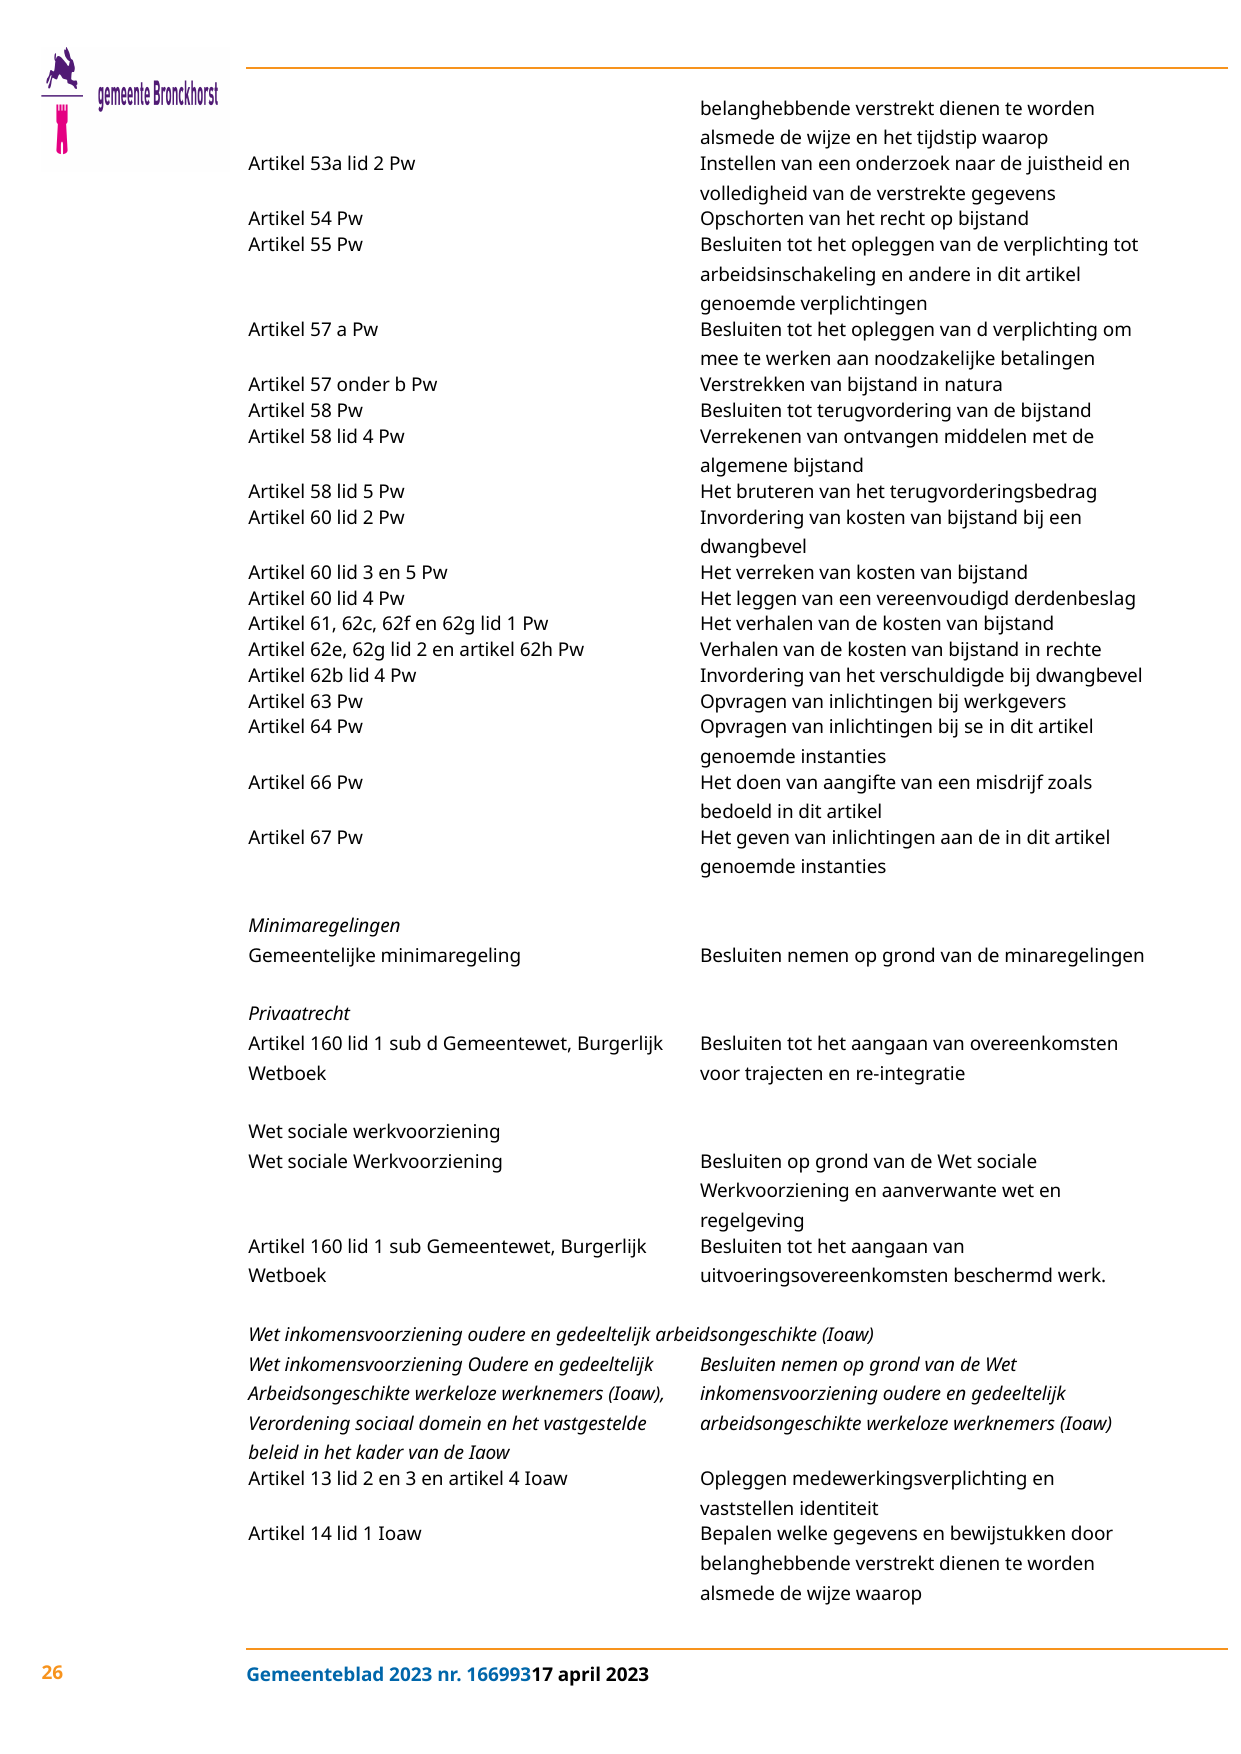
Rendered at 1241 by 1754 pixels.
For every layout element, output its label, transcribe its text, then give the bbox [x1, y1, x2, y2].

table_cell belanghebbende verstrekt dienen te worden alsmede de wijze en het tijdstip waarop [700, 95, 1152, 150]
table_cell Besluiten tot het aangaan van uitvoeringsovereenkomsten beschermd werk. [700, 1233, 1152, 1288]
table_cell Artikel 55 Pw [248, 231, 700, 316]
table_cell Artikel 60 lid 2 Pw [248, 504, 700, 559]
table_header Besluiten nemen op grond van de Wet inkomensvoorziening oudere en gedeeltelijk arbeidsongeschikte werkeloze werknemers (Ioaw) [700, 1351, 1152, 1465]
table_cell Bepalen welke gegevens en bewijstukken door belanghebbende verstrekt dienen te worden alsmede de wijze waarop [700, 1521, 1152, 1605]
table_header Gemeentelijke minimaregeling [248, 942, 700, 968]
table_header Besluiten tot het aangaan van overeenkomsten voor trajecten en re-integratie [700, 1030, 1152, 1086]
table_cell Besluiten tot het opleggen van de verplichting tot arbeidsinschakeling en andere in dit artikel genoemde verplichtingen [700, 231, 1152, 316]
table_cell Het leggen van een vereenvoudigd derdenbeslag [700, 585, 1152, 611]
table_cell Artikel 14 lid 1 Ioaw [248, 1521, 700, 1605]
table_cell Instellen van een onderzoek naar de juistheid en volledigheid van de verstrekte gegevens [700, 150, 1152, 205]
text Minimaregelingen [248, 912, 1152, 938]
table_cell Artikel 62b lid 4 Pw [248, 662, 700, 688]
table_cell Artikel 61, 62c, 62f en 62g lid 1 Pw [248, 611, 700, 636]
table_header Artikel 160 lid 1 sub d Gemeentewet, Burgerlijk Wetboek [248, 1030, 700, 1086]
table_cell Artikel 60 lid 4 Pw [248, 585, 700, 611]
text Wet sociale werkvoorziening [248, 1118, 1152, 1144]
table_cell Artikel 54 Pw [248, 205, 700, 231]
table_cell Het verhalen van de kosten van bijstand [700, 611, 1152, 636]
table_cell Artikel 13 lid 2 en 3 en artikel 4 Ioaw [248, 1465, 700, 1521]
table_cell Verrekenen van ontvangen middelen met de algemene bijstand [700, 423, 1152, 478]
text Wet inkomensvoorziening oudere en gedeeltelijk arbeidsongeschikte (Ioaw) [248, 1321, 1152, 1347]
table_cell Artikel 66 Pw [248, 769, 700, 824]
table_cell Artikel 160 lid 1 sub Gemeentewet, Burgerlijk Wetboek [248, 1233, 700, 1288]
table_cell Invordering van kosten van bijstand bij een dwangbevel [700, 504, 1152, 559]
table_cell Besluiten tot terugvordering van de bijstand [700, 397, 1152, 423]
table_header Wet sociale Werkvoorziening [248, 1148, 700, 1233]
table_header Besluiten nemen op grond van de minaregelingen [700, 942, 1152, 968]
table_cell Invordering van het verschuldigde bij dwangbevel [700, 662, 1152, 688]
table_cell Artikel 58 lid 4 Pw [248, 423, 700, 478]
picture [41, 47, 231, 172]
table_cell Artikel 57 a Pw [248, 316, 700, 371]
table_cell Het geven van inlichtingen aan de in dit artikel genoemde instanties [700, 824, 1152, 879]
table_header Wet inkomensvoorziening Oudere en gedeeltelijk Arbeidsongeschikte werkeloze werknemers (Ioaw), Verordening sociaal domein en het vastgestelde beleid in het kader van de Iaow [248, 1351, 700, 1465]
table_cell Artikel 58 Pw [248, 397, 700, 423]
table_cell Besluiten tot het opleggen van d verplichting om mee te werken aan noodzakelijke betalingen [700, 316, 1152, 371]
table_cell Artikel 58 lid 5 Pw [248, 478, 700, 504]
table_cell [248, 95, 700, 150]
table_cell Artikel 63 Pw [248, 688, 700, 713]
table_cell Artikel 53a lid 2 Pw [248, 150, 700, 205]
table_cell Opvragen van inlichtingen bij se in dit artikel genoemde instanties [700, 714, 1152, 769]
table_cell Verhalen van de kosten van bijstand in rechte [700, 636, 1152, 662]
table_cell Opschorten van het recht op bijstand [700, 205, 1152, 231]
table_header Besluiten op grond van de Wet sociale Werkvoorziening en aanverwante wet en regelgeving [700, 1148, 1152, 1233]
table_cell Het bruteren van het terugvorderingsbedrag [700, 478, 1152, 504]
table_cell Opleggen medewerkingsverplichting en vaststellen identiteit [700, 1465, 1152, 1521]
table_cell Artikel 67 Pw [248, 824, 700, 879]
table_cell Verstrekken van bijstand in natura [700, 371, 1152, 397]
text Privaatrecht [248, 1001, 1152, 1026]
table_cell Artikel 62e, 62g lid 2 en artikel 62h Pw [248, 636, 700, 662]
table_cell Artikel 60 lid 3 en 5 Pw [248, 559, 700, 585]
table_cell Opvragen van inlichtingen bij werkgevers [700, 688, 1152, 713]
table_cell Artikel 64 Pw [248, 714, 700, 769]
table_cell Het verreken van kosten van bijstand [700, 559, 1152, 585]
table_cell Artikel 57 onder b Pw [248, 371, 700, 397]
table_cell Het doen van aangifte van een misdrijf zoals bedoeld in dit artikel [700, 769, 1152, 824]
